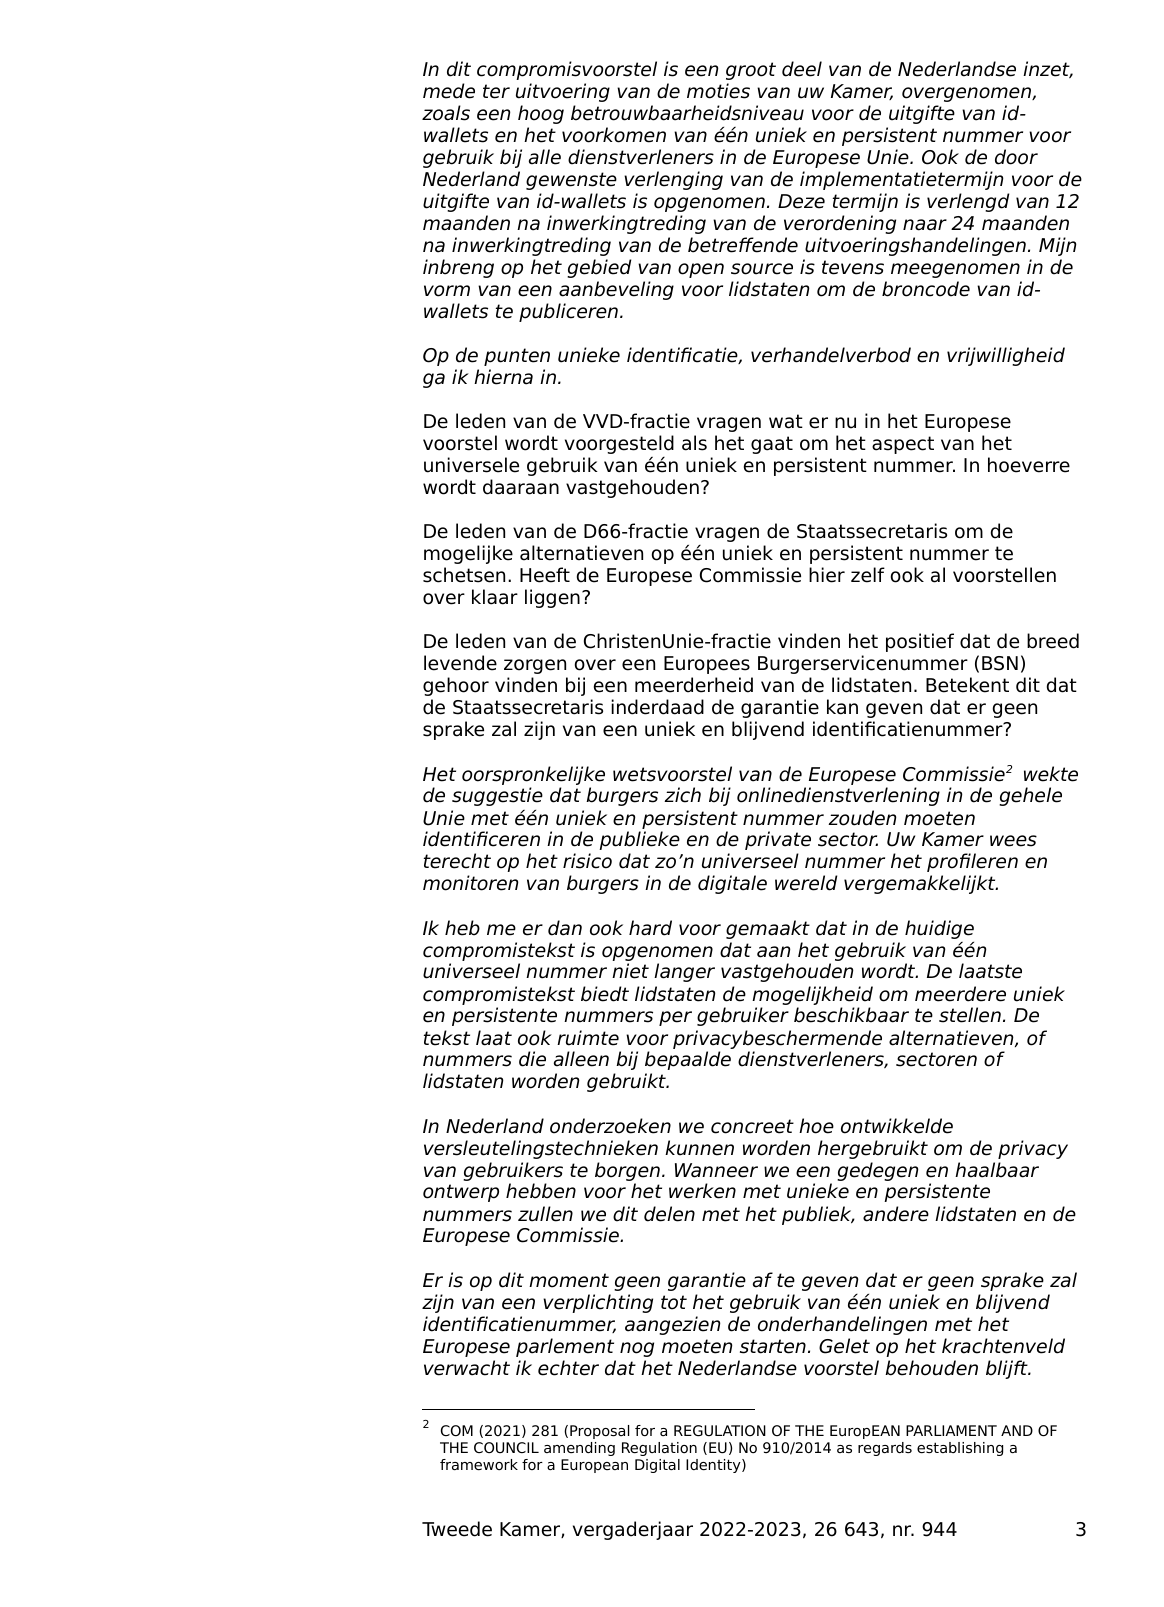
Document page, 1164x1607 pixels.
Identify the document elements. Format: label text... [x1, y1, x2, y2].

text De leden van de ChristenUnie-fractie vinden het positief dat de breed levende zorgen over een Europees Burgerservicenummer (BSN) gehoor vinden bij een meerderheid van de lidstaten. Betekent dit dat de Staatssecretaris inderdaad de garantie kan geven dat er geen sprake zal zijn van een uniek en blijvend identificatienummer? [422, 631, 1087, 741]
text Op de punten unieke identificatie, verhandelverbod en vrijwilligheid ga ik hierna in. [422, 345, 1087, 389]
text In dit compromisvoorstel is een groot deel van de Nederlandse inzet, mede ter uitvoering van de moties van uw Kamer, overgenomen, zoals een hoog betrouwbaarheidsniveau voor de uitgifte van id-wallets en het voorkomen van één uniek en persistent nummer voor gebruik bij alle dienstverleners in de Europese Unie. Ook de door Nederland gewenste verlenging van de implementatietermijn voor de uitgifte van id-wallets is opgenomen. Deze termijn is verlengd van 12 maanden na inwerkingtreding van de verordening naar 24 maanden na inwerkingtreding van de betreffende uitvoeringshandelingen. Mijn inbreng op het gebied van open source is tevens meegenomen in de vorm van een aanbeveling voor lidstaten om de broncode van id-wallets te publiceren. [422, 59, 1087, 323]
text Er is op dit moment geen garantie af te geven dat er geen sprake zal zijn van een verplichting tot het gebruik van één uniek en blijvend identificatienummer, aangezien de onderhandelingen met het Europese parlement nog moeten starten. Gelet op het krachtenveld verwacht ik echter dat het Nederlandse voorstel behouden blijft. [422, 1269, 1087, 1379]
text In Nederland onderzoeken we concreet hoe ontwikkelde versleutelingstechnieken kunnen worden hergebruikt om de privacy van gebruikers te borgen. Wanneer we een gedegen en haalbaar ontwerp hebben voor het werken met unieke en persistente nummers zullen we dit delen met het publiek, andere lidstaten en de Europese Commissie. [422, 1116, 1087, 1247]
text COM (2021) 281 (Proposal for a REGULATION OF THE EuropEAN PARLIAMENT AND OF THE COUNCIL amending Regulation (EU) No 910/2014 as regards establishing a framework for a European Digital Identity) [422, 1418, 1087, 1474]
text De leden van de D66-fractie vragen de Staatssecretaris om de mogelijke alternatieven op één uniek en persistent nummer te schetsen. Heeft de Europese Commissie hier zelf ook al voorstellen over klaar liggen? [422, 521, 1087, 609]
text Het oorspronkelijke wetsvoorstel van de Europese Commissie wekte de suggestie dat burgers zich bij onlinedienstverlening in de gehele Unie met één uniek en persistent nummer zouden moeten identificeren in de publieke en de private sector. Uw Kamer wees terecht op het risico dat zo’n universeel nummer het profileren en monitoren van burgers in de digitale wereld vergemakkelijkt. [422, 763, 1087, 895]
text Ik heb me er dan ook hard voor gemaakt dat in de huidige compromistekst is opgenomen dat aan het gebruik van één universeel nummer niet langer vastgehouden wordt. De laatste compromistekst biedt lidstaten de mogelijkheid om meerdere uniek en persistente nummers per gebruiker beschikbaar te stellen. De tekst laat ook ruimte voor privacybeschermende alternatieven, of nummers die alleen bij bepaalde dienstverleners, sectoren of lidstaten worden gebruikt. [422, 917, 1087, 1093]
text De leden van de VVD-fractie vragen wat er nu in het Europese voorstel wordt voorgesteld als het gaat om het aspect van het universele gebruik van één uniek en persistent nummer. In hoeverre wordt daaraan vastgehouden? [422, 411, 1087, 499]
